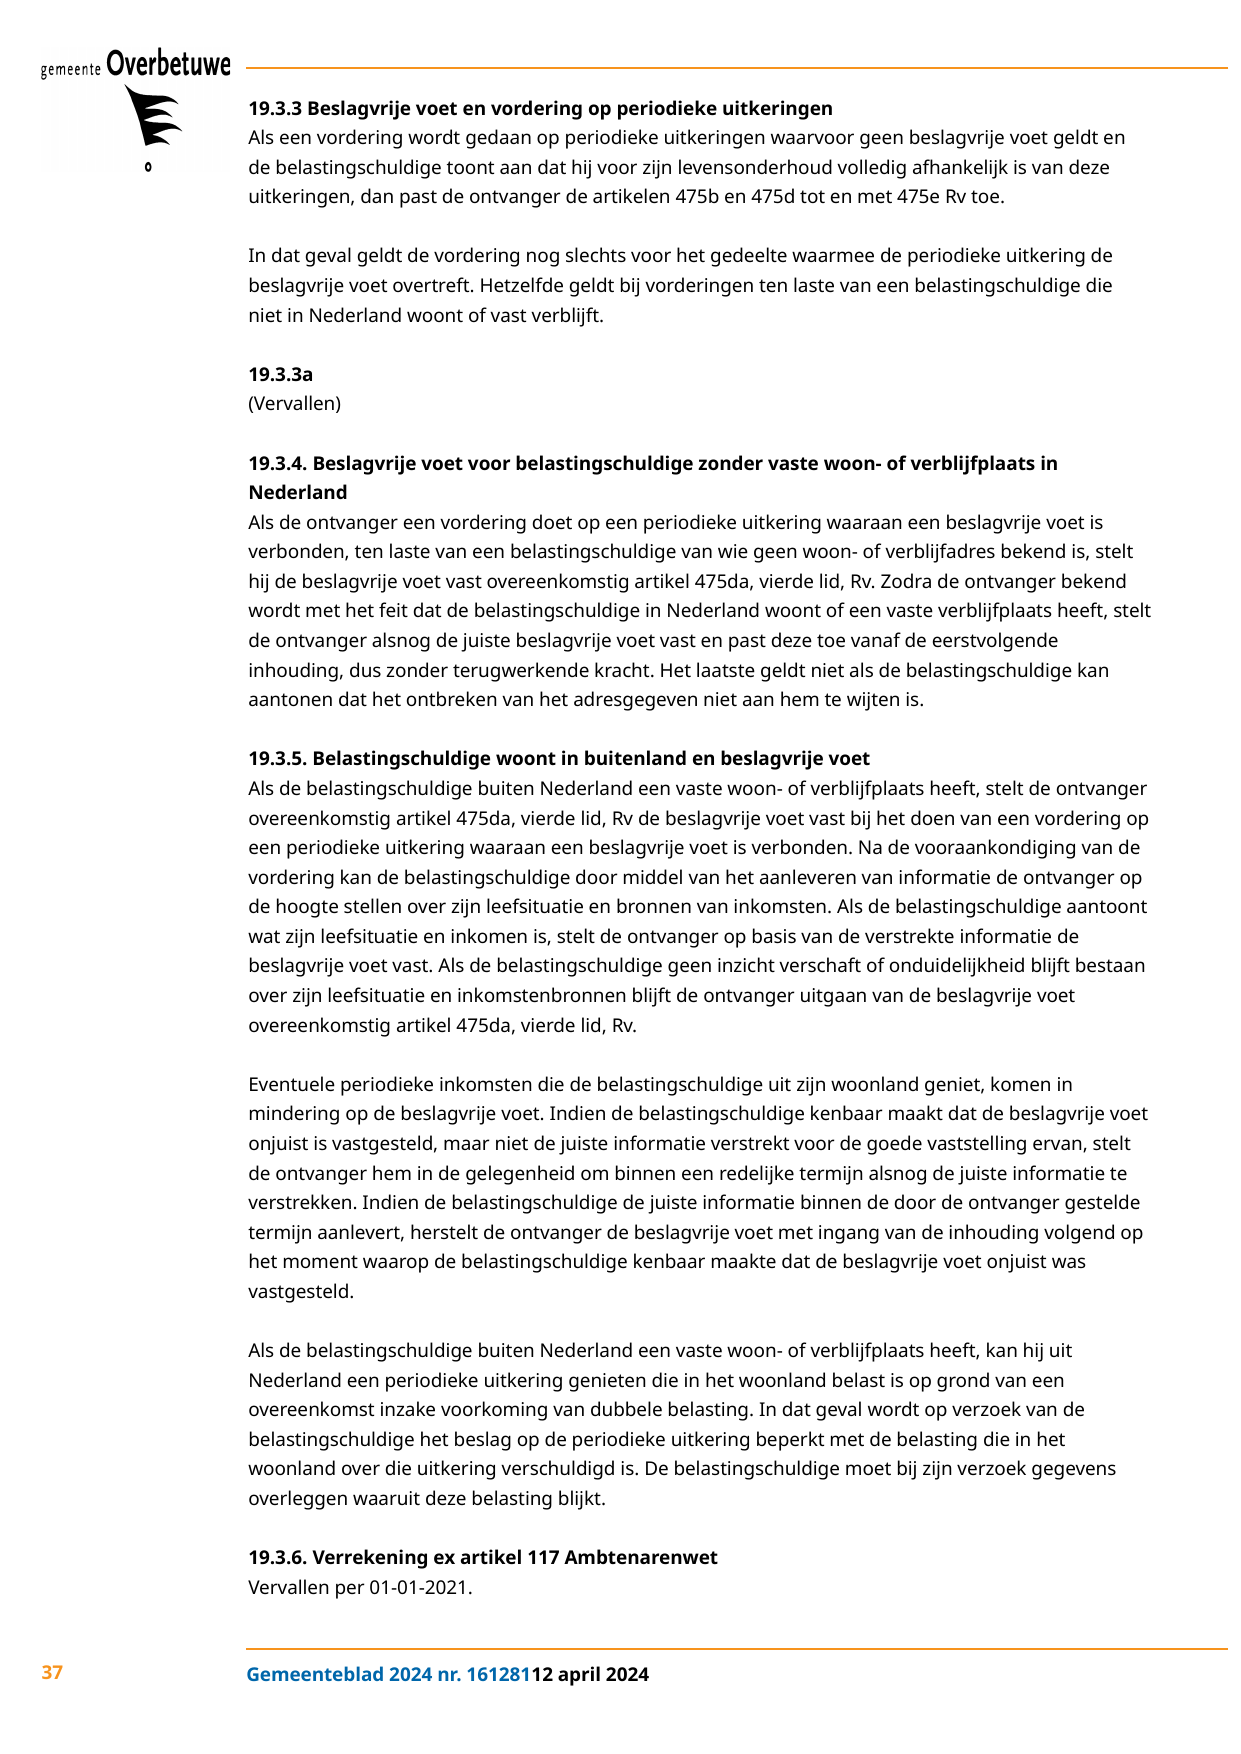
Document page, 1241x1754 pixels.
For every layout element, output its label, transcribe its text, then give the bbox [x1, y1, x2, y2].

text 19.3.3a [248, 361, 1152, 387]
text 19.3.3 Beslagvrije voet en vordering op periodieke uitkeringen [248, 95, 1152, 121]
text Als een vordering wordt gedaan op periodieke uitkeringen waarvoor geen beslagvrije voet geldt en de belastingschuldige toont aan dat hij voor zijn levensonderhoud volledig afhankelijk is van deze uitkeringen, dan past de ontvanger de artikelen 475b en 475d tot en met 475e Rv toe. [248, 124, 1152, 209]
text 19.3.6. Verrekening ex artikel 117 Ambtenarenwet [248, 1544, 1152, 1570]
picture [41, 47, 231, 172]
text Vervallen per 01-01-2021. [248, 1574, 1152, 1600]
text In dat geval geldt de vordering nog slechts voor het gedeelte waarmee de periodieke uitkering de beslagvrije voet overtreft. Hetzelfde geldt bij vorderingen ten laste van een belastingschuldige die niet in Nederland woont of vast verblijft. [248, 243, 1152, 328]
text Als de belastingschuldige buiten Nederland een vaste woon- of verblijfplaats heeft, stelt de ontvanger overeenkomstig artikel 475da, vierde lid, Rv de beslagvrije voet vast bij het doen van een vordering op een periodieke uitkering waaraan een beslagvrije voet is verbonden. Na de vooraankondiging van de vordering kan de belastingschuldige door middel van het aanleveren van informatie de ontvanger op de hoogte stellen over zijn leefsituatie en bronnen van inkomsten. Als de belastingschuldige aantoont wat zijn leefsituatie en inkomen is, stelt de ontvanger op basis van de verstrekte informatie de beslagvrije voet vast. Als de belastingschuldige geen inzicht verschaft of onduidelijkheid blijft bestaan over zijn leefsituatie en inkomstenbronnen blijft de ontvanger uitgaan van de beslagvrije voet overeenkomstig artikel 475da, vierde lid, Rv. [248, 775, 1152, 1038]
text 19.3.5. Belastingschuldige woont in buitenland en beslagvrije voet [248, 746, 1152, 771]
text 19.3.4. Beslagvrije voet voor belastingschuldige zonder vaste woon- of verblijfplaats in Nederland [248, 450, 1152, 505]
text Eventuele periodieke inkomsten die de belastingschuldige uit zijn woonland geniet, komen in mindering op de beslagvrije voet. Indien de belastingschuldige kenbaar maakt dat de beslagvrije voet onjuist is vastgesteld, maar niet de juiste informatie verstrekt voor de goede vaststelling ervan, stelt de ontvanger hem in de gelegenheid om binnen een redelijke termijn alsnog de juiste informatie te verstrekken. Indien de belastingschuldige de juiste informatie binnen de door de ontvanger gestelde termijn aanlevert, herstelt de ontvanger de beslagvrije voet met ingang van de inhouding volgend op het moment waarop de belastingschuldige kenbaar maakte dat de beslagvrije voet onjuist was vastgesteld. [248, 1071, 1152, 1304]
text Als de belastingschuldige buiten Nederland een vaste woon- of verblijfplaats heeft, kan hij uit Nederland een periodieke uitkering genieten die in het woonland belast is op grond van een overeenkomst inzake voorkoming van dubbele belasting. In dat geval wordt op verzoek van de belastingschuldige het beslag op de periodieke uitkering beperkt met de belasting die in het woonland over die uitkering verschuldigd is. De belastingschuldige moet bij zijn verzoek gegevens overleggen waaruit deze belasting blijkt. [248, 1337, 1152, 1511]
text (Vervallen) [248, 391, 1152, 416]
text Als de ontvanger een vordering doet op een periodieke uitkering waaraan een beslagvrije voet is verbonden, ten laste van een belastingschuldige van wie geen woon- of verblijfadres bekend is, stelt hij de beslagvrije voet vast overeenkomstig artikel 475da, vierde lid, Rv. Zodra de ontvanger bekend wordt met het feit dat de belastingschuldige in Nederland woont of een vaste verblijfplaats heeft, stelt de ontvanger alsnog de juiste beslagvrije voet vast en past deze toe vanaf de eerstvolgende inhouding, dus zonder terugwerkende kracht. Het laatste geldt niet als de belastingschuldige kan aantonen dat het ontbreken van het adresgegeven niet aan hem te wijten is. [248, 509, 1152, 712]
